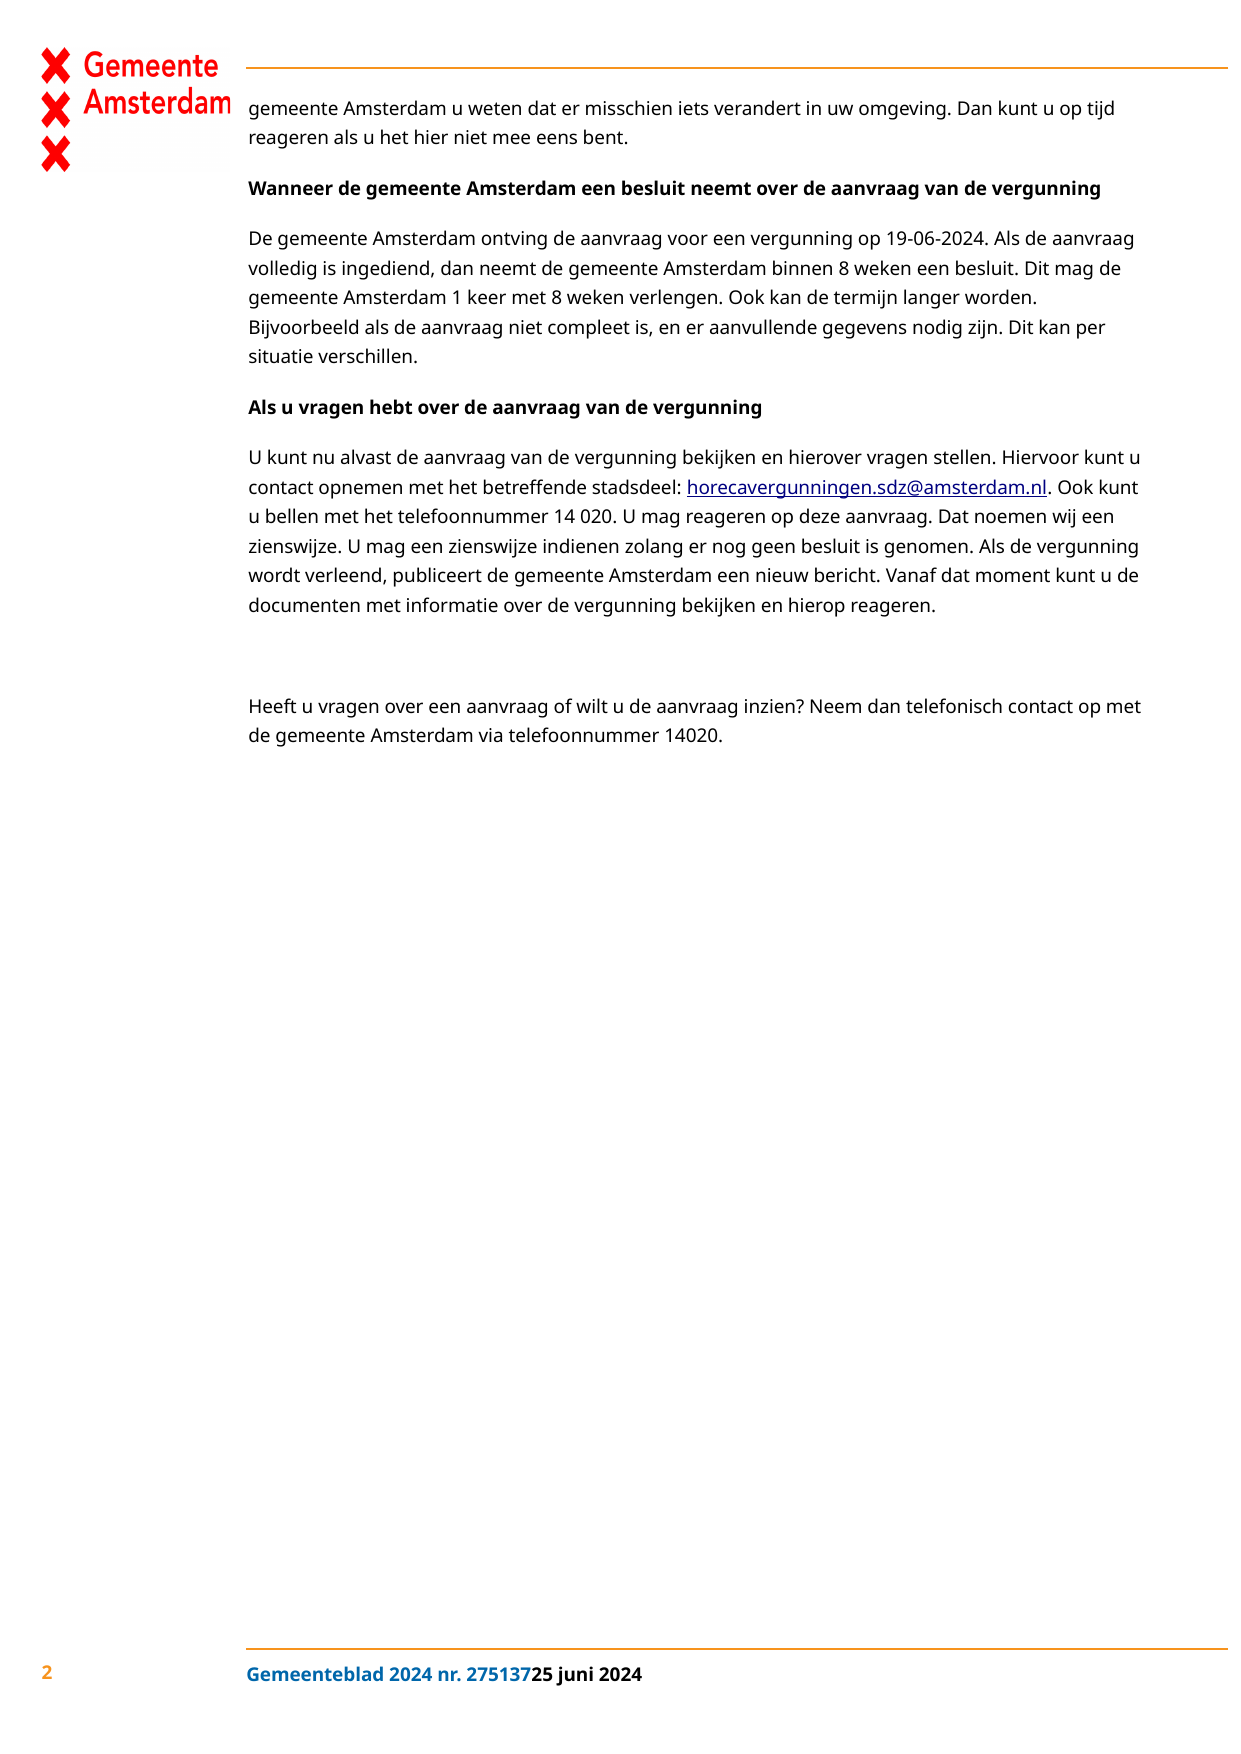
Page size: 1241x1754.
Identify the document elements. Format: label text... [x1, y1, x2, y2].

picture [41, 47, 231, 172]
text gemeente Amsterdam u weten dat er misschien iets verandert in uw omgeving. Dan kunt u op tijd reageren als u het hier niet mee eens bent. [248, 95, 1152, 150]
text Heeft u vragen over een aanvraag of wilt u de aanvraag inzien? Neem dan telefonisch contact op met de gemeente Amsterdam via telefoonnummer 14020. [248, 693, 1152, 748]
text De gemeente Amsterdam ontving de aanvraag voor een vergunning op 19-06-2024. Als de aanvraag volledig is ingediend, dan neemt de gemeente Amsterdam binnen 8 weken een besluit. Dit mag de gemeente Amsterdam 1 keer met 8 weken verlengen. Ook kan de termijn langer worden. Bijvoorbeeld als de aanvraag niet compleet is, en er aanvullende gegevens nodig zijn. Dit kan per situatie verschillen. [248, 225, 1152, 369]
text Als u vragen hebt over de aanvraag van de vergunning [248, 394, 1152, 420]
text U kunt nu alvast de aanvraag van de vergunning bekijken en hierover vragen stellen. Hiervoor kunt u contact opnemen met het betreffende stadsdeel: horecavergunningen.sdz@amsterdam.nl. Ook kunt u bellen met het telefoonnummer 14 020. U mag reageren op deze aanvraag. Dat noemen wij een zienswijze. U mag een zienswijze indienen zolang er nog geen besluit is genomen. Als de vergunning wordt verleend, publiceert de gemeente Amsterdam een nieuw bericht. Vanaf dat moment kunt u de documenten met informatie over de vergunning bekijken en hierop reageren. [248, 444, 1152, 618]
text Wanneer de gemeente Amsterdam een besluit neemt over de aanvraag van de vergunning [248, 175, 1152, 201]
